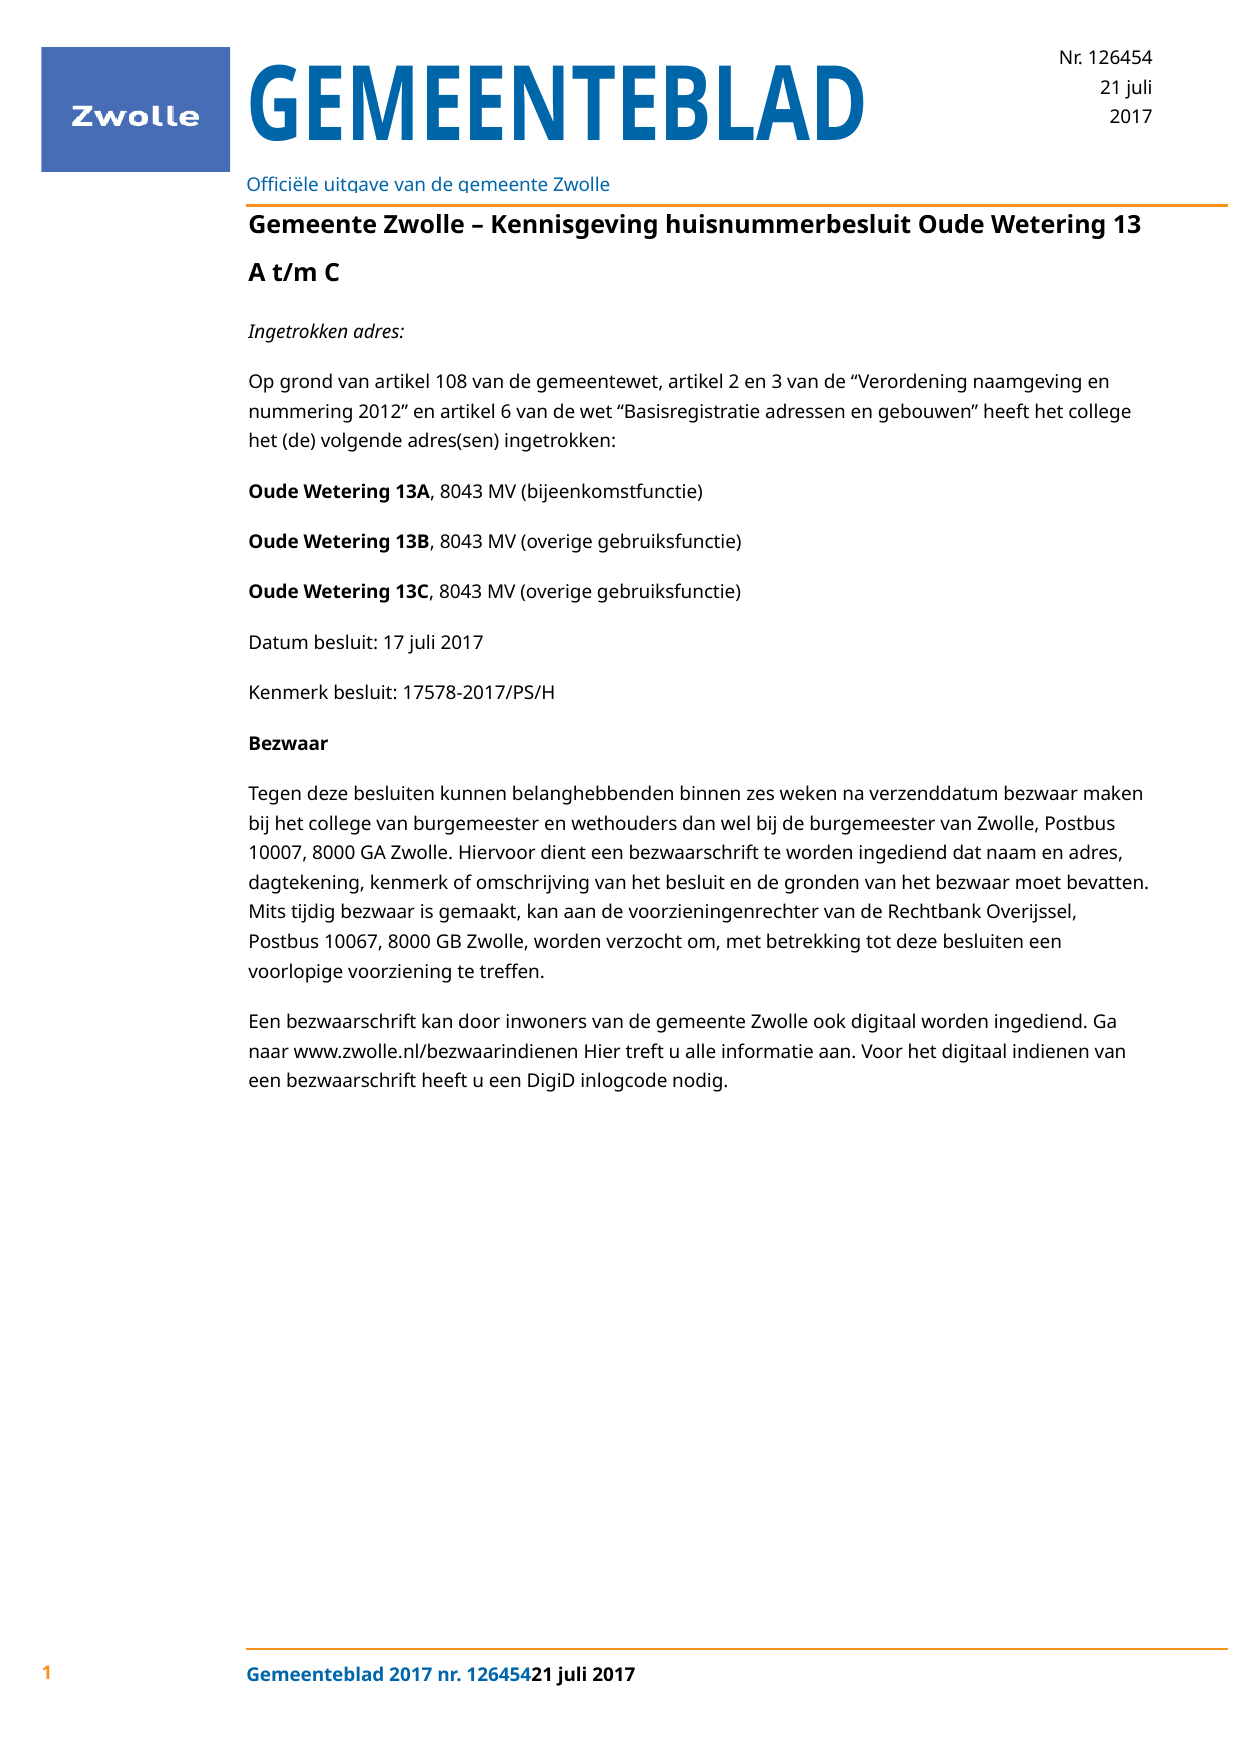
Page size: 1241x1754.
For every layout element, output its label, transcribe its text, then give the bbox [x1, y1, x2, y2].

text Oude Wetering 13A, 8043 MV (bijeenkomstfunctie) [248, 478, 1152, 504]
text Oude Wetering 13B, 8043 MV (overige gebruiksfunctie) [248, 528, 1152, 554]
text Op grond van artikel 108 van de gemeentewet, artikel 2 en 3 van de “Verordening naamgeving en nummering 2012” en artikel 6 van de wet “Basisregistratie adressen en gebouwen” heeft het college het (de) volgende adres(sen) ingetrokken: [248, 368, 1152, 453]
text Een bezwaarschrift kan door inwoners van de gemeente Zwolle ook digitaal worden ingediend. Ga naar www.zwolle.nl/bezwaarindienen Hier treft u alle informatie aan. Voor het digitaal indienen van een bezwaarschrift heeft u een DigiD inlogcode nodig. [248, 1008, 1152, 1093]
text Oude Wetering 13C, 8043 MV (overige gebruiksfunctie) [248, 579, 1152, 604]
text Gemeente Zwolle – Kennisgeving huisnummerbesluit Oude Wetering 13 A t/m C [248, 207, 1152, 288]
picture [41, 47, 231, 172]
text Ingetrokken adres: [248, 318, 1152, 344]
text Bezwaar [248, 730, 1152, 756]
text Kenmerk besluit: 17578-2017/PS/H [248, 679, 1152, 705]
text Datum besluit: 17 juli 2017 [248, 629, 1152, 655]
text Tegen deze besluiten kunnen belanghebbenden binnen zes weken na verzenddatum bezwaar maken bij het college van burgemeester en wethouders dan wel bij de burgemeester van Zwolle, Postbus 10007, 8000 GA Zwolle. Hiervoor dient een bezwaarschrift te worden ingediend dat naam en adres, dagtekening, kenmerk of omschrijving van het besluit en de gronden van het bezwaar moet bevatten. Mits tijdig bezwaar is gemaakt, kan aan de voorzieningenrechter van de Rechtbank Overijssel, Postbus 10067, 8000 GB Zwolle, worden verzocht om, met betrekking tot deze besluiten een voorlopige voorziening te treffen. [248, 780, 1152, 984]
